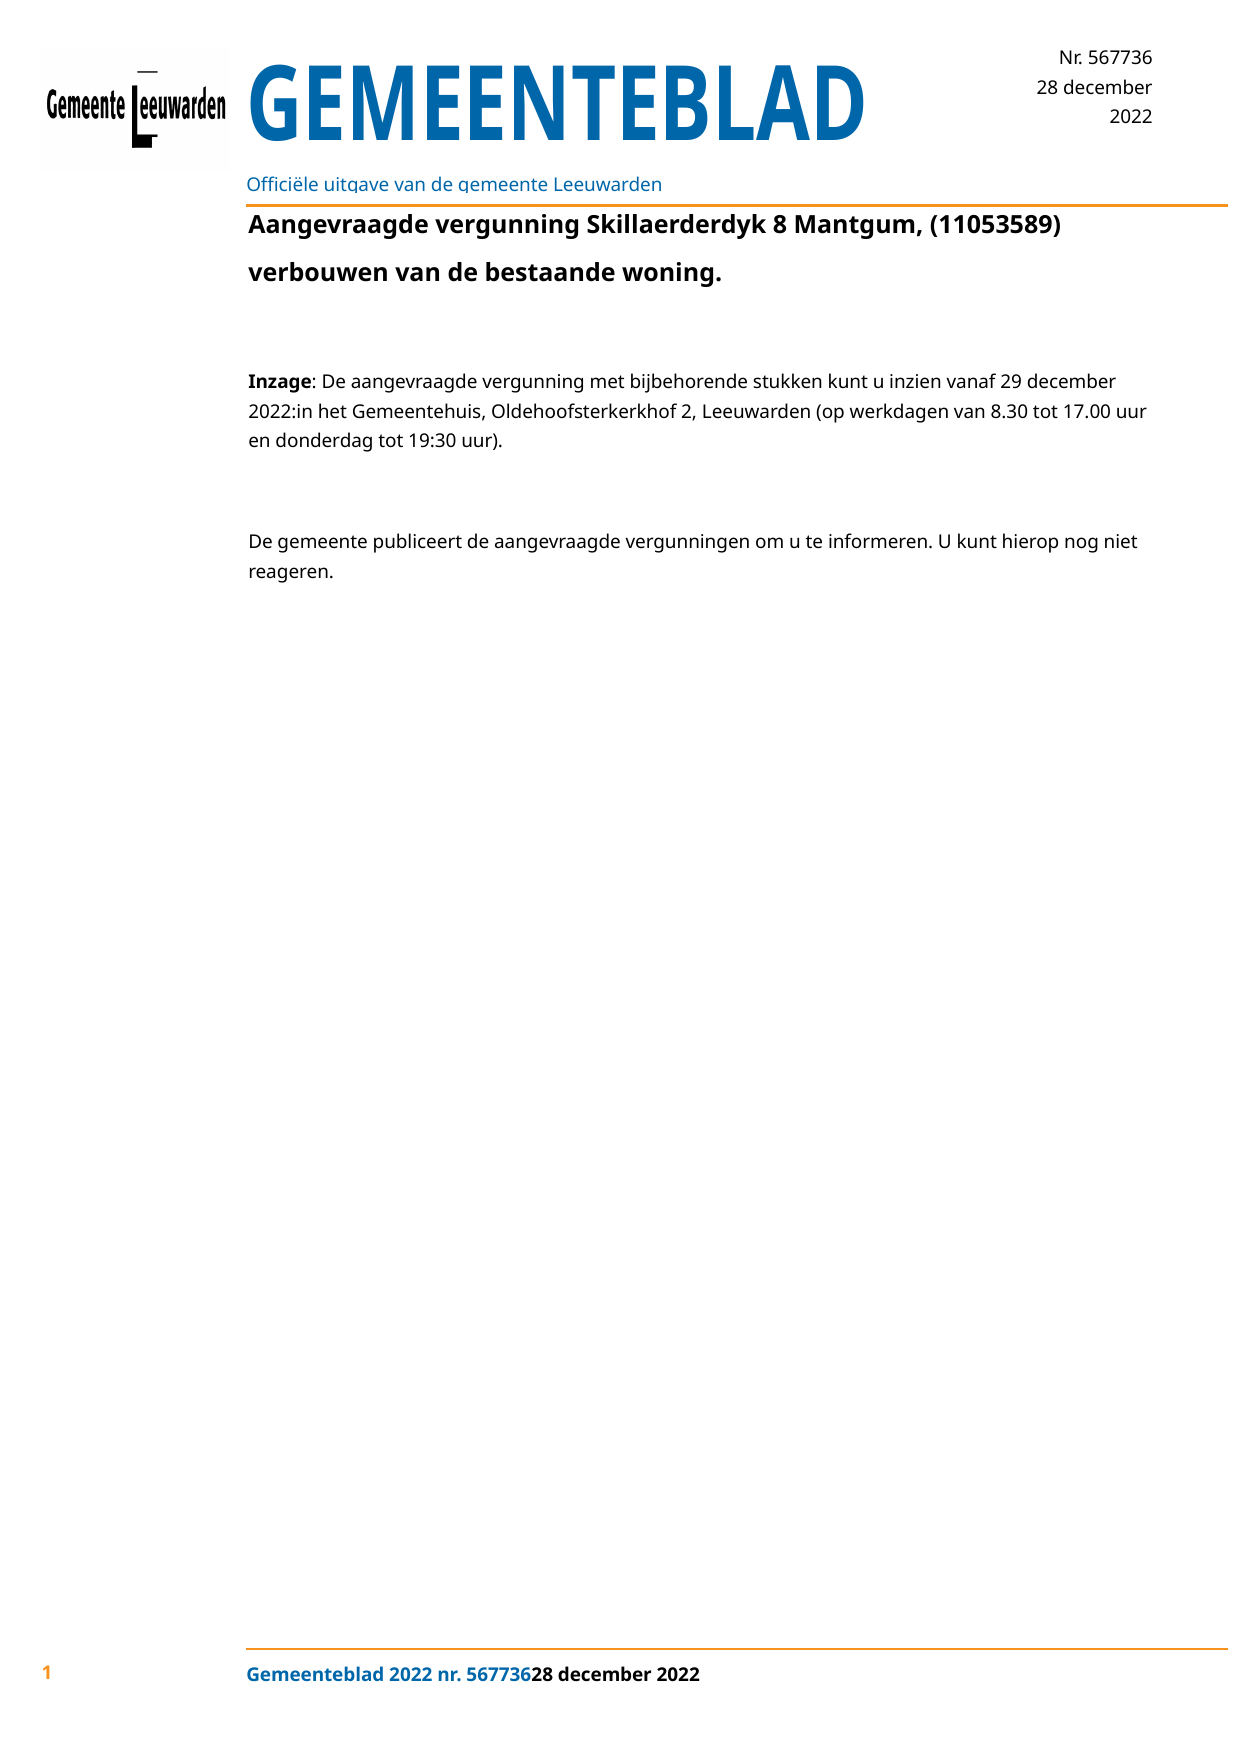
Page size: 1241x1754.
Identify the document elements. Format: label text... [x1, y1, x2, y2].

text Inzage: De aangevraagde vergunning met bijbehorende stukken kunt u inzien vanaf 29 december 2022:in het Gemeentehuis, Oldehoofsterkerkhof 2, Leeuwarden (op werkdagen van 8.30 tot 17.00 uur en donderdag tot 19:30 uur). [248, 368, 1152, 453]
text Aangevraagde vergunning Skillaerderdyk 8 Mantgum, (11053589) verbouwen van de bestaande woning. [248, 207, 1152, 288]
picture [41, 47, 231, 172]
text De gemeente publiceert de aangevraagde vergunningen om u te informeren. U kunt hierop nog niet reageren. [248, 528, 1152, 584]
